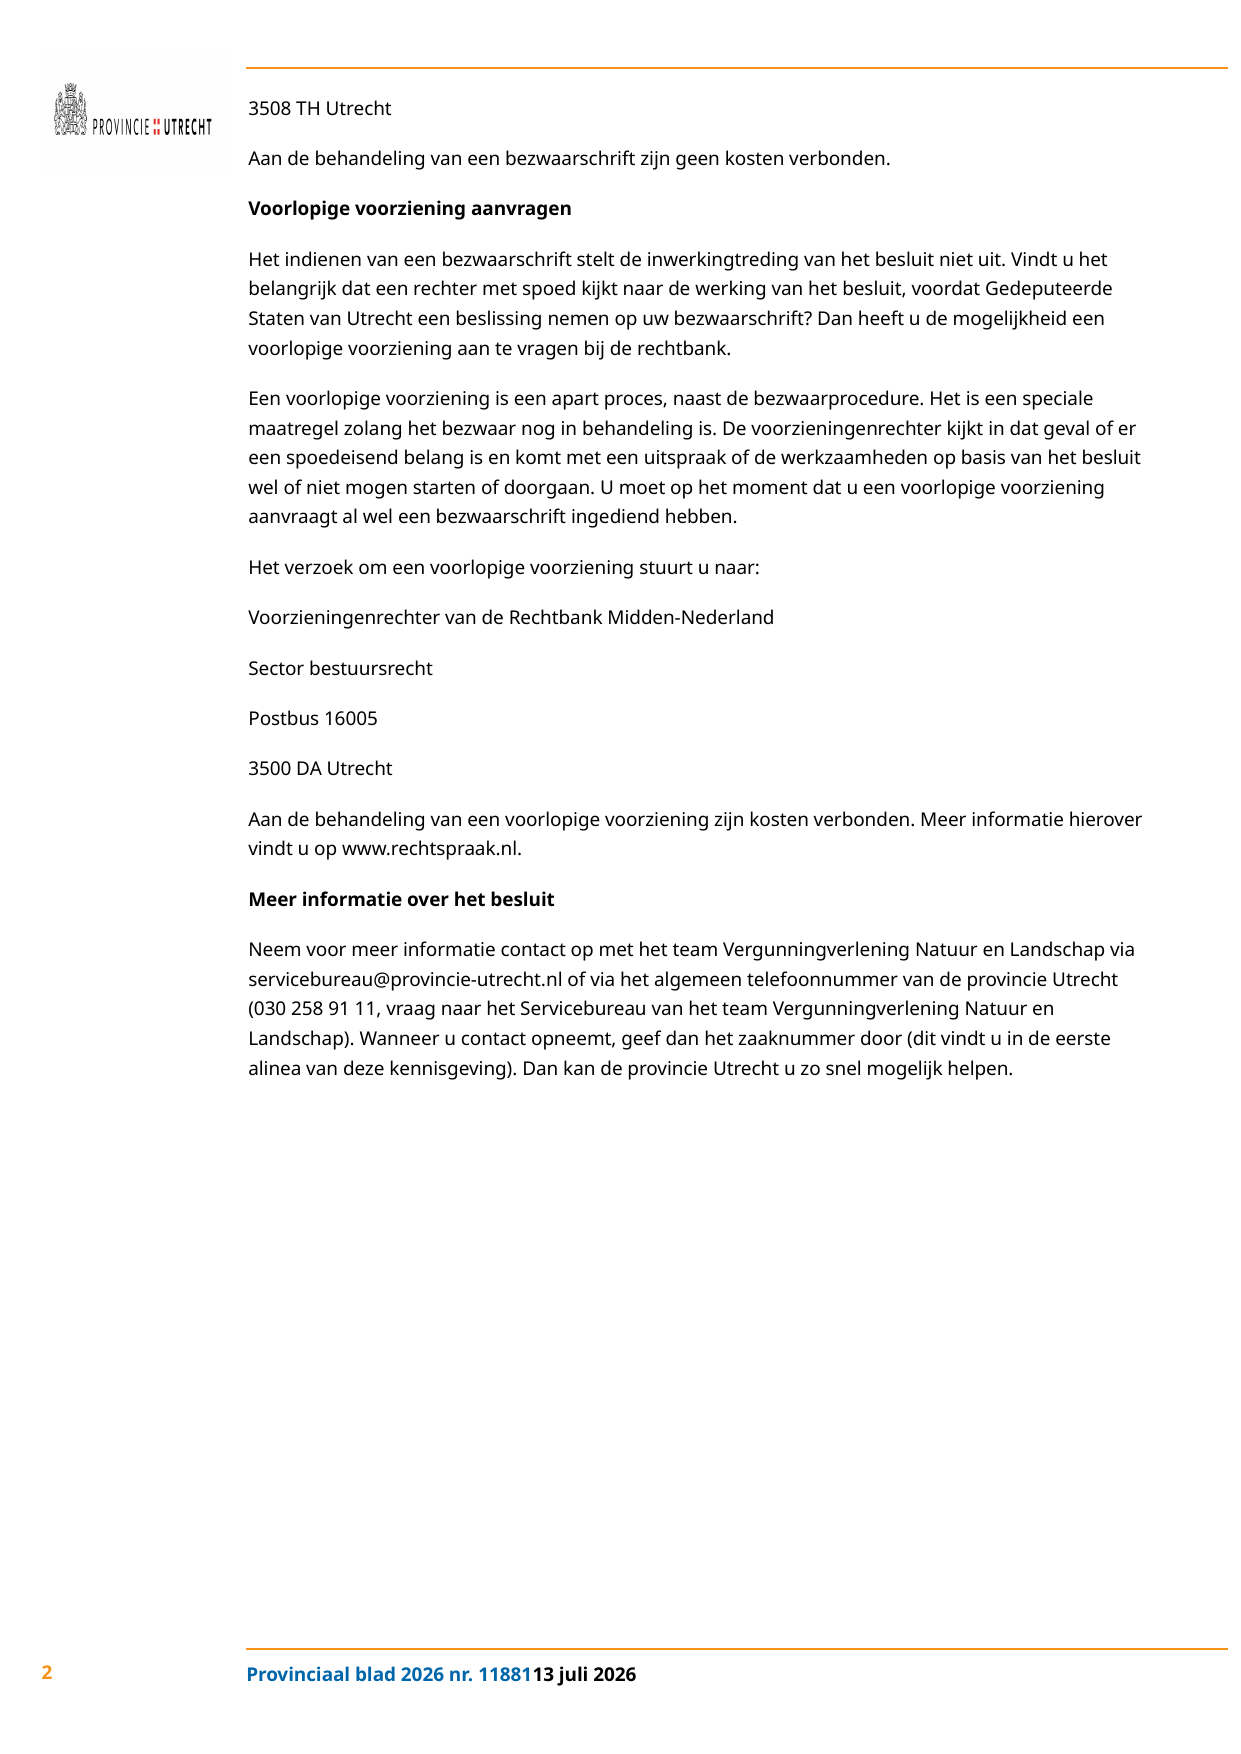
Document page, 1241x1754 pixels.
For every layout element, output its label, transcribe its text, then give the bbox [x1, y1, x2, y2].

text Meer informatie over het besluit [248, 886, 1152, 912]
text Voorlopige voorziening aanvragen [248, 196, 1152, 221]
picture [41, 47, 231, 172]
text Sector bestuursrecht [248, 655, 1152, 681]
text Neem voor meer informatie contact op met het team Vergunningverlening Natuur en Landschap via servicebureau@provincie-utrecht.nl of via het algemeen telefoonnummer van de provincie Utrecht (030 258 91 11, vraag naar het Servicebureau van het team Vergunningverlening Natuur en Landschap). Wanneer u contact opneemt, geef dan het zaaknummer door (dit vindt u in de eerste alinea van deze kennisgeving). Dan kan de provincie Utrecht u zo snel mogelijk helpen. [248, 936, 1152, 1081]
text 3500 DA Utrecht [248, 756, 1152, 781]
text Een voorlopige voorziening is een apart proces, naast de bezwaarprocedure. Het is een speciale maatregel zolang het bezwaar nog in behandeling is. De voorzieningenrechter kijkt in dat geval of er een spoedeisend belang is en komt met een uitspraak of de werkzaamheden op basis van het besluit wel of niet mogen starten of doorgaan. U moet op het moment dat u een voorlopige voorziening aanvraagt al wel een bezwaarschrift ingediend hebben. [248, 385, 1152, 529]
text Het indienen van een bezwaarschrift stelt de inwerkingtreding van het besluit niet uit. Vindt u het belangrijk dat een rechter met spoed kijkt naar de werking van het besluit, voordat Gedeputeerde Staten van Utrecht een beslissing nemen op uw bezwaarschrift? Dan heeft u de mogelijkheid een voorlopige voorziening aan te vragen bij de rechtbank. [248, 246, 1152, 361]
text Aan de behandeling van een bezwaarschrift zijn geen kosten verbonden. [248, 145, 1152, 171]
text Voorzieningenrechter van de Rechtbank Midden-Nederland [248, 604, 1152, 630]
text Aan de behandeling van een voorlopige voorziening zijn kosten verbonden. Meer informatie hierover vindt u op www.rechtspraak.nl. [248, 806, 1152, 861]
text Postbus 16005 [248, 705, 1152, 731]
text Het verzoek om een voorlopige voorziening stuurt u naar: [248, 554, 1152, 580]
text 3508 TH Utrecht [248, 95, 1152, 121]
